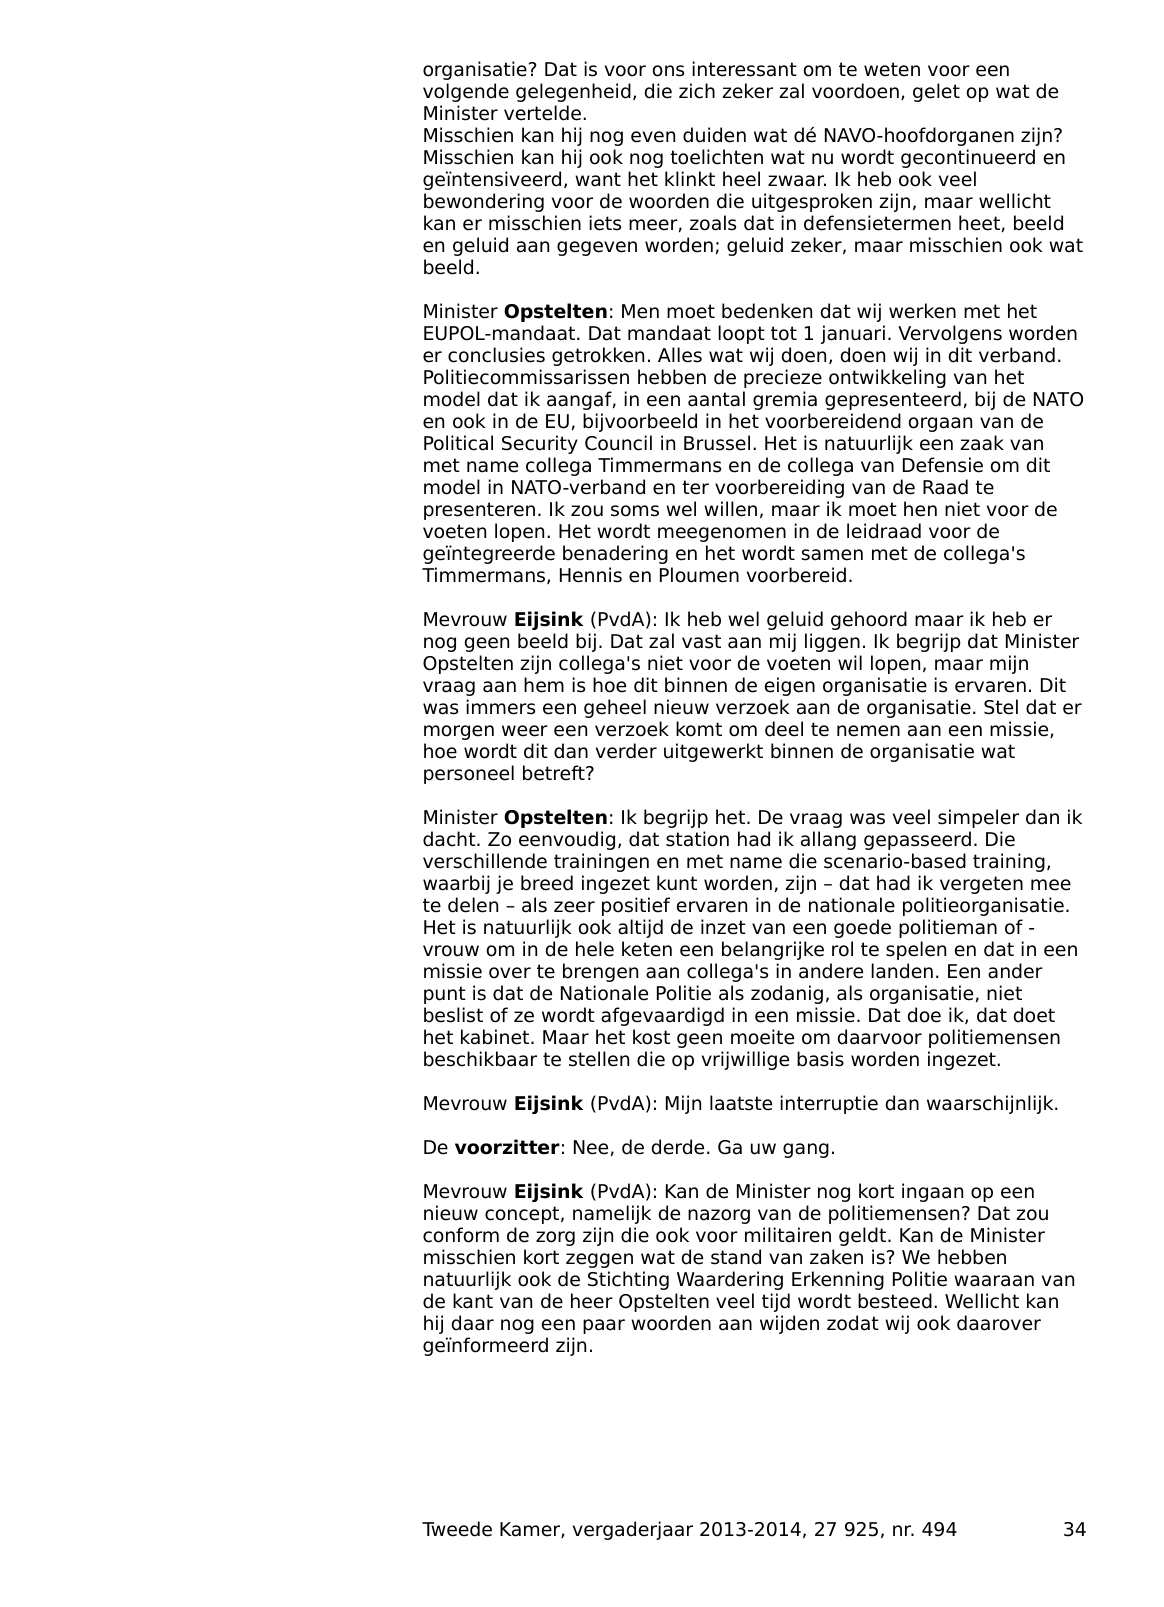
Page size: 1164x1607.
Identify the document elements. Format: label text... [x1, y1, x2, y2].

text Minister Opstelten: Men moet bedenken dat wij werken met het EUPOL-mandaat. Dat mandaat loopt tot 1 januari. Vervolgens worden er conclusies getrokken. Alles wat wij doen, doen wij in dit verband. Politiecommissarissen hebben de precieze ontwikkeling van het model dat ik aangaf, in een aantal gremia gepresenteerd, bij de NATO en ook in de EU, bijvoorbeeld in het voorbereidend orgaan van de Political Security Council in Brussel. Het is natuurlijk een zaak van met name collega Timmermans en de collega van Defensie om dit model in NATO-verband en ter voorbereiding van de Raad te presenteren. Ik zou soms wel willen, maar ik moet hen niet voor de voeten lopen. Het wordt meegenomen in de leidraad voor de geïntegreerde benadering en het wordt samen met de collega's Timmermans, Hennis en Ploumen voorbereid. [422, 301, 1087, 587]
text organisatie? Dat is voor ons interessant om te weten voor een volgende gelegenheid, die zich zeker zal voordoen, gelet op wat de Minister vertelde. [422, 59, 1087, 125]
text Mevrouw Eijsink (PvdA): Ik heb wel geluid gehoord maar ik heb er nog geen beeld bij. Dat zal vast aan mij liggen. Ik begrijp dat Minister Opstelten zijn collega's niet voor de voeten wil lopen, maar mijn vraag aan hem is hoe dit binnen de eigen organisatie is ervaren. Dit was immers een geheel nieuw verzoek aan de organisatie. Stel dat er morgen weer een verzoek komt om deel te nemen aan een missie, hoe wordt dit dan verder uitgewerkt binnen de organisatie wat personeel betreft? [422, 609, 1087, 785]
text Misschien kan hij nog even duiden wat dé NAVO-hoofdorganen zijn? Misschien kan hij ook nog toelichten wat nu wordt gecontinueerd en geïntensiveerd, want het klinkt heel zwaar. Ik heb ook veel bewondering voor de woorden die uitgesproken zijn, maar wellicht kan er misschien iets meer, zoals dat in defensietermen heet, beeld en geluid aan gegeven worden; geluid zeker, maar misschien ook wat beeld. [422, 125, 1087, 279]
text Mevrouw Eijsink (PvdA): Mijn laatste interruptie dan waarschijnlijk. [422, 1093, 1087, 1115]
text De voorzitter: Nee, de derde. Ga uw gang. [422, 1137, 1087, 1159]
text Minister Opstelten: Ik begrijp het. De vraag was veel simpeler dan ik dacht. Zo eenvoudig, dat station had ik allang gepasseerd. Die verschillende trainingen en met name die scenario-based training, waarbij je breed ingezet kunt worden, zijn – dat had ik vergeten mee te delen – als zeer positief ervaren in de nationale politieorganisatie. Het is natuurlijk ook altijd de inzet van een goede politieman of -vrouw om in de hele keten een belangrijke rol te spelen en dat in een missie over te brengen aan collega's in andere landen. Een ander punt is dat de Nationale Politie als zodanig, als organisatie, niet beslist of ze wordt afgevaardigd in een missie. Dat doe ik, dat doet het kabinet. Maar het kost geen moeite om daarvoor politiemensen beschikbaar te stellen die op vrijwillige basis worden ingezet. [422, 807, 1087, 1071]
text Mevrouw Eijsink (PvdA): Kan de Minister nog kort ingaan op een nieuw concept, namelijk de nazorg van de politiemensen? Dat zou conform de zorg zijn die ook voor militairen geldt. Kan de Minister misschien kort zeggen wat de stand van zaken is? We hebben natuurlijk ook de Stichting Waardering Erkenning Politie waaraan van de kant van de heer Opstelten veel tijd wordt besteed. Wellicht kan hij daar nog een paar woorden aan wijden zodat wij ook daarover geïnformeerd zijn. [422, 1181, 1087, 1357]
